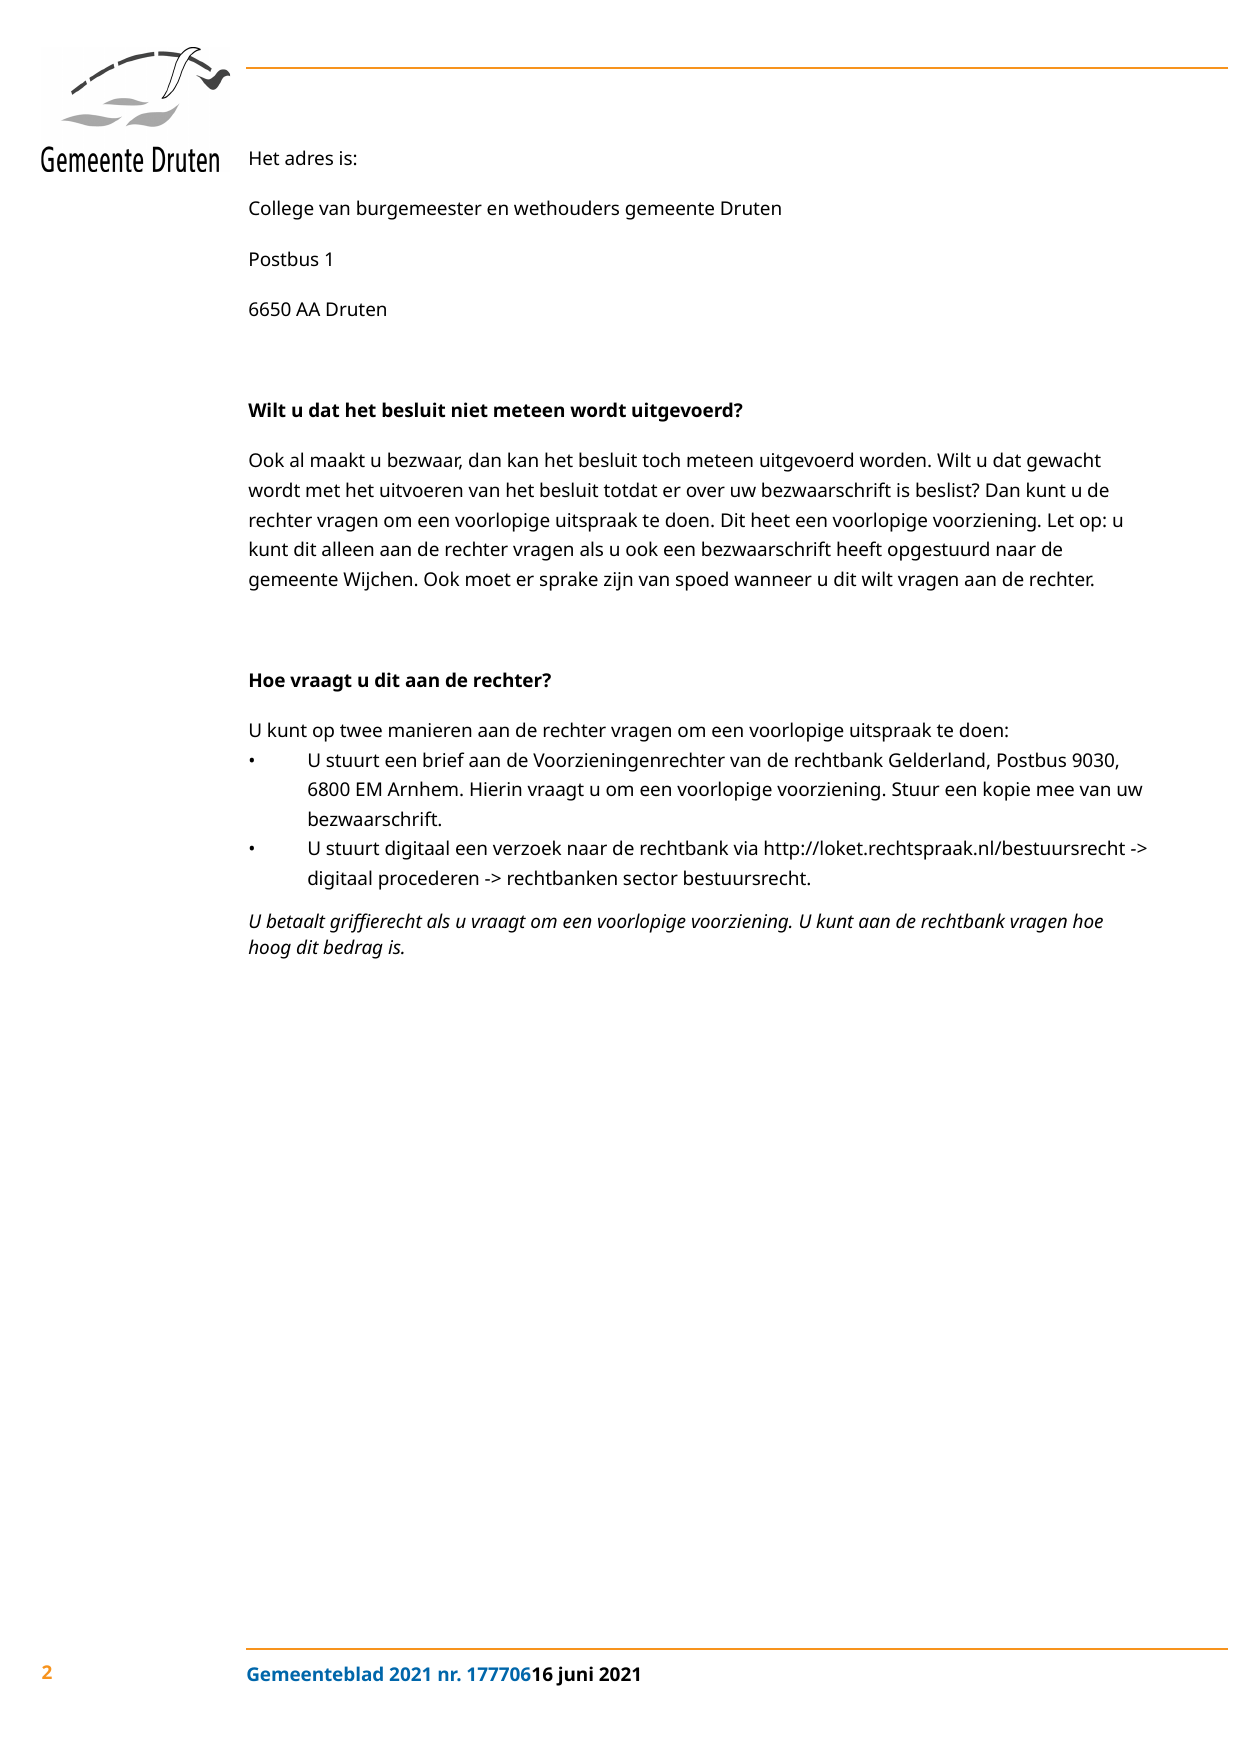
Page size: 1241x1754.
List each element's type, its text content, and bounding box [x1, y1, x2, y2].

text 6650 AA Druten [248, 296, 1152, 322]
text Wilt u dat het besluit niet meteen wordt uitgevoerd? [248, 397, 1152, 423]
text U betaalt griffierecht als u vraagt om een voorlopige voorziening. U kunt aan de rechtbank vragen hoe hoog dit bedrag is. [248, 908, 1152, 960]
picture [41, 47, 231, 172]
text Het adres is: [248, 145, 1152, 171]
list U stuurt digitaal een verzoek naar de rechtbank via http://loket.rechtspraak.nl/bestuursrecht -> digitaal procederen -> rechtbanken sector bestuursrecht. [248, 836, 1152, 891]
text Postbus 1 [248, 246, 1152, 272]
list U stuurt een brief aan de Voorzieningenrechter van de rechtbank Gelderland, Postbus 9030, 6800 EM Arnhem. Hierin vraagt u om een voorlopige voorziening. Stuur een kopie mee van uw bezwaarschrift. [248, 747, 1152, 832]
text Ook al maakt u bezwaar, dan kan het besluit toch meteen uitgevoerd worden. Wilt u dat gewacht wordt met het uitvoeren van het besluit totdat er over uw bezwaarschrift is beslist? Dan kunt u de rechter vragen om een voorlopige uitspraak te doen. Dit heet een voorlopige voorziening. Let op: u kunt dit alleen aan de rechter vragen als u ook een bezwaarschrift heeft opgestuurd naar de gemeente Wijchen. Ook moet er sprake zijn van spoed wanneer u dit wilt vragen aan de rechter. [248, 448, 1152, 592]
text Hoe vraagt u dit aan de rechter? [248, 667, 1152, 693]
text U kunt op twee manieren aan de rechter vragen om een voorlopige uitspraak te doen: [248, 717, 1152, 743]
text College van burgemeester en wethouders gemeente Druten [248, 196, 1152, 221]
